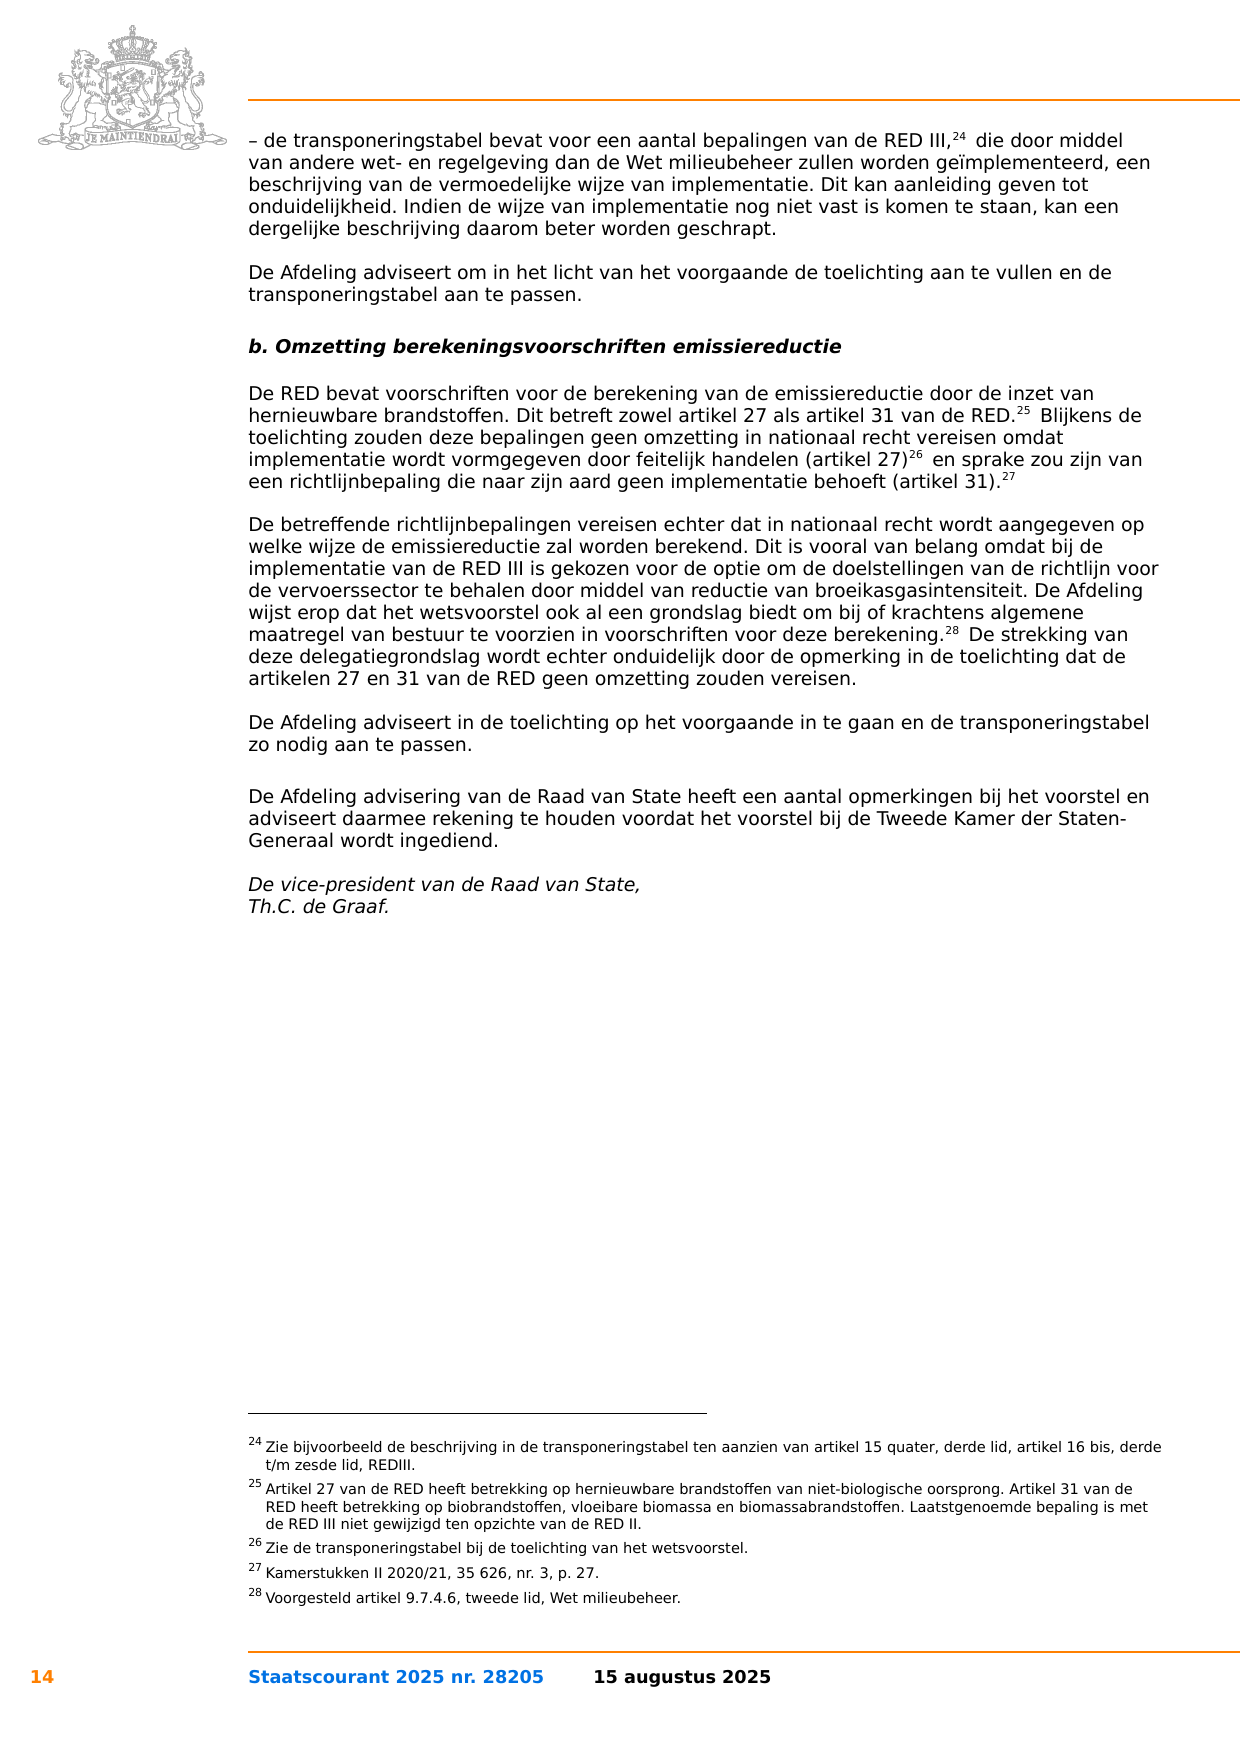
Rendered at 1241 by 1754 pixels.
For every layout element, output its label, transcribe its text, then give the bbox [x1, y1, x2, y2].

picture [38, 25, 227, 150]
text De RED bevat voorschriften voor de berekening van de emissiereductie door de inzet van hernieuwbare brandstoffen. Dit betreft zowel artikel 27 als artikel 31 van de RED. Blijkens de toelichting zouden deze bepalingen geen omzetting in nationaal recht vereisen omdat implementatie wordt vormgegeven door feitelijk handelen (artikel 27) en sprake zou zijn van een richtlijnbepaling die naar zijn aard geen implementatie behoeft (artikel 31). [248, 383, 1163, 492]
text De Afdeling adviseert in de toelichting op het voorgaande in te gaan en de transponeringstabel zo nodig aan te passen. [248, 712, 1163, 756]
text Kamerstukken II 2020/21, 35 626, nr. 3, p. 27. [248, 1561, 1163, 1583]
text – de transponeringstabel bevat voor een aantal bepalingen van de RED III, die door middel van andere wet- en regelgeving dan de Wet milieubeheer zullen worden geïmplementeerd, een beschrijving van de vermoedelijke wijze van implementatie. Dit kan aanleiding geven tot onduidelijkheid. Indien de wijze van implementatie nog niet vast is komen te staan, kan een dergelijke beschrijving daarom beter worden geschrapt. [248, 130, 1163, 240]
text Zie de transponeringstabel bij de toelichting van het wetsvoorstel. [248, 1536, 1163, 1558]
text Voorgesteld artikel 9.7.4.6, tweede lid, Wet milieubeheer. [248, 1586, 1163, 1608]
text Zie bijvoorbeeld de beschrijving in de transponeringstabel ten aanzien van artikel 15 quater, derde lid, artikel 16 bis, derde t/m zesde lid, REDIII. [248, 1435, 1163, 1474]
text De vice-president van de Raad van State, Th.C. de Graaf. [248, 874, 1163, 918]
text De Afdeling advisering van de Raad van State heeft een aantal opmerkingen bij het voorstel en adviseert daarmee rekening te houden voordat het voorstel bij de Tweede Kamer der Staten-Generaal wordt ingediend. [248, 786, 1163, 852]
text Artikel 27 van de RED heeft betrekking op hernieuwbare brandstoffen van niet-biologische oorsprong. Artikel 31 van de RED heeft betrekking op biobrandstoffen, vloeibare biomassa en biomassabrandstoffen. Laatstgenoemde bepaling is met de RED III niet gewijzigd ten opzichte van de RED II. [248, 1477, 1163, 1533]
subtitle b. Omzetting berekeningsvoorschriften emissiereductie [248, 336, 1163, 358]
text De betreffende richtlijnbepalingen vereisen echter dat in nationaal recht wordt aangegeven op welke wijze de emissiereductie zal worden berekend. Dit is vooral van belang omdat bij de implementatie van de RED III is gekozen voor de optie om de doelstellingen van de richtlijn voor de vervoerssector te behalen door middel van reductie van broeikasgasintensiteit. De Afdeling wijst erop dat het wetsvoorstel ook al een grondslag biedt om bij of krachtens algemene maatregel van bestuur te voorzien in voorschriften voor deze berekening. De strekking van deze delegatiegrondslag wordt echter onduidelijk door de opmerking in de toelichting dat de artikelen 27 en 31 van de RED geen omzetting zouden vereisen. [248, 514, 1163, 690]
text De Afdeling adviseert om in het licht van het voorgaande de toelichting aan te vullen en de transponeringstabel aan te passen. [248, 262, 1163, 306]
